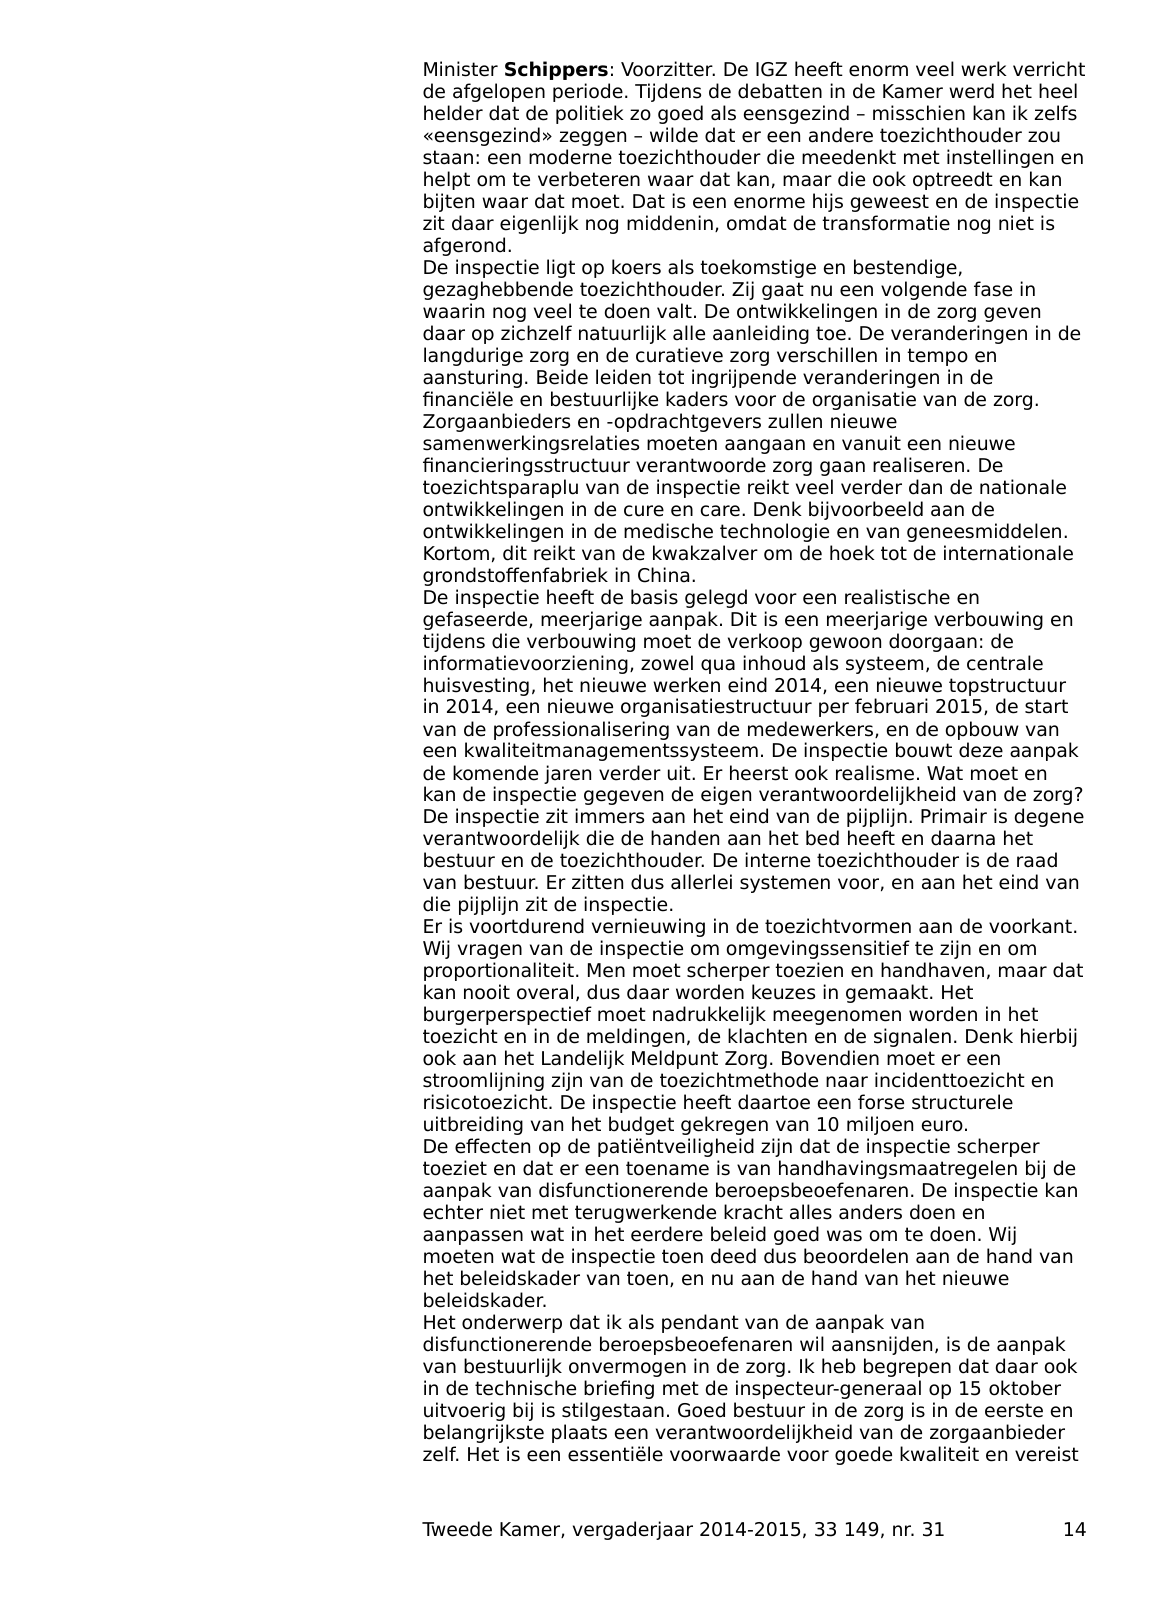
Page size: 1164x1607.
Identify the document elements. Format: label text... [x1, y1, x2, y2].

text Het onderwerp dat ik als pendant van de aanpak van disfunctionerende beroepsbeoefenaren wil aansnijden, is de aanpak van bestuurlijk onvermogen in de zorg. Ik heb begrepen dat daar ook in de technische briefing met de inspecteur-generaal op 15 oktober uitvoerig bij is stilgestaan. Goed bestuur in de zorg is in de eerste en belangrijkste plaats een verantwoordelijkheid van de zorgaanbieder zelf. Het is een essentiële voorwaarde voor goede kwaliteit en vereist [422, 1312, 1087, 1466]
text Minister Schippers: Voorzitter. De IGZ heeft enorm veel werk verricht de afgelopen periode. Tijdens de debatten in de Kamer werd het heel helder dat de politiek zo goed als eensgezind – misschien kan ik zelfs «eensgezind» zeggen – wilde dat er een andere toezichthouder zou staan: een moderne toezichthouder die meedenkt met instellingen en helpt om te verbeteren waar dat kan, maar die ook optreedt en kan bijten waar dat moet. Dat is een enorme hijs geweest en de inspectie zit daar eigenlijk nog middenin, omdat de transformatie nog niet is afgerond. [422, 59, 1087, 257]
text De effecten op de patiëntveiligheid zijn dat de inspectie scherper toeziet en dat er een toename is van handhavingsmaatregelen bij de aanpak van disfunctionerende beroepsbeoefenaren. De inspectie kan echter niet met terugwerkende kracht alles anders doen en aanpassen wat in het eerdere beleid goed was om te doen. Wij moeten wat de inspectie toen deed dus beoordelen aan de hand van het beleidskader van toen, en nu aan de hand van het nieuwe beleidskader. [422, 1136, 1087, 1312]
text Er is voortdurend vernieuwing in de toezichtvormen aan de voorkant. Wij vragen van de inspectie om omgevingssensitief te zijn en om proportionaliteit. Men moet scherper toezien en handhaven, maar dat kan nooit overal, dus daar worden keuzes in gemaakt. Het burgerperspectief moet nadrukkelijk meegenomen worden in het toezicht en in de meldingen, de klachten en de signalen. Denk hierbij ook aan het Landelijk Meldpunt Zorg. Bovendien moet er een stroomlijning zijn van de toezichtmethode naar incidenttoezicht en risicotoezicht. De inspectie heeft daartoe een forse structurele uitbreiding van het budget gekregen van 10 miljoen euro. [422, 916, 1087, 1136]
text De inspectie heeft de basis gelegd voor een realistische en gefaseerde, meerjarige aanpak. Dit is een meerjarige verbouwing en tijdens die verbouwing moet de verkoop gewoon doorgaan: de informatievoorziening, zowel qua inhoud als systeem, de centrale huisvesting, het nieuwe werken eind 2014, een nieuwe topstructuur in 2014, een nieuwe organisatiestructuur per februari 2015, de start van de professionalisering van de medewerkers, en de opbouw van een kwaliteitmanagementssysteem. De inspectie bouwt deze aanpak de komende jaren verder uit. Er heerst ook realisme. Wat moet en kan de inspectie gegeven de eigen verantwoordelijkheid van de zorg? De inspectie zit immers aan het eind van de pijplijn. Primair is degene verantwoordelijk die de handen aan het bed heeft en daarna het bestuur en de toezichthouder. De interne toezichthouder is de raad van bestuur. Er zitten dus allerlei systemen voor, en aan het eind van die pijplijn zit de inspectie. [422, 587, 1087, 916]
text De inspectie ligt op koers als toekomstige en bestendige, gezaghebbende toezichthouder. Zij gaat nu een volgende fase in waarin nog veel te doen valt. De ontwikkelingen in de zorg geven daar op zichzelf natuurlijk alle aanleiding toe. De veranderingen in de langdurige zorg en de curatieve zorg verschillen in tempo en aansturing. Beide leiden tot ingrijpende veranderingen in de financiële en bestuurlijke kaders voor de organisatie van de zorg. Zorgaanbieders en -opdrachtgevers zullen nieuwe samenwerkingsrelaties moeten aangaan en vanuit een nieuwe financieringsstructuur verantwoorde zorg gaan realiseren. De toezichtsparaplu van de inspectie reikt veel verder dan de nationale ontwikkelingen in de cure en care. Denk bijvoorbeeld aan de ontwikkelingen in de medische technologie en van geneesmiddelen. Kortom, dit reikt van de kwakzalver om de hoek tot de internationale grondstoffenfabriek in China. [422, 257, 1087, 587]
